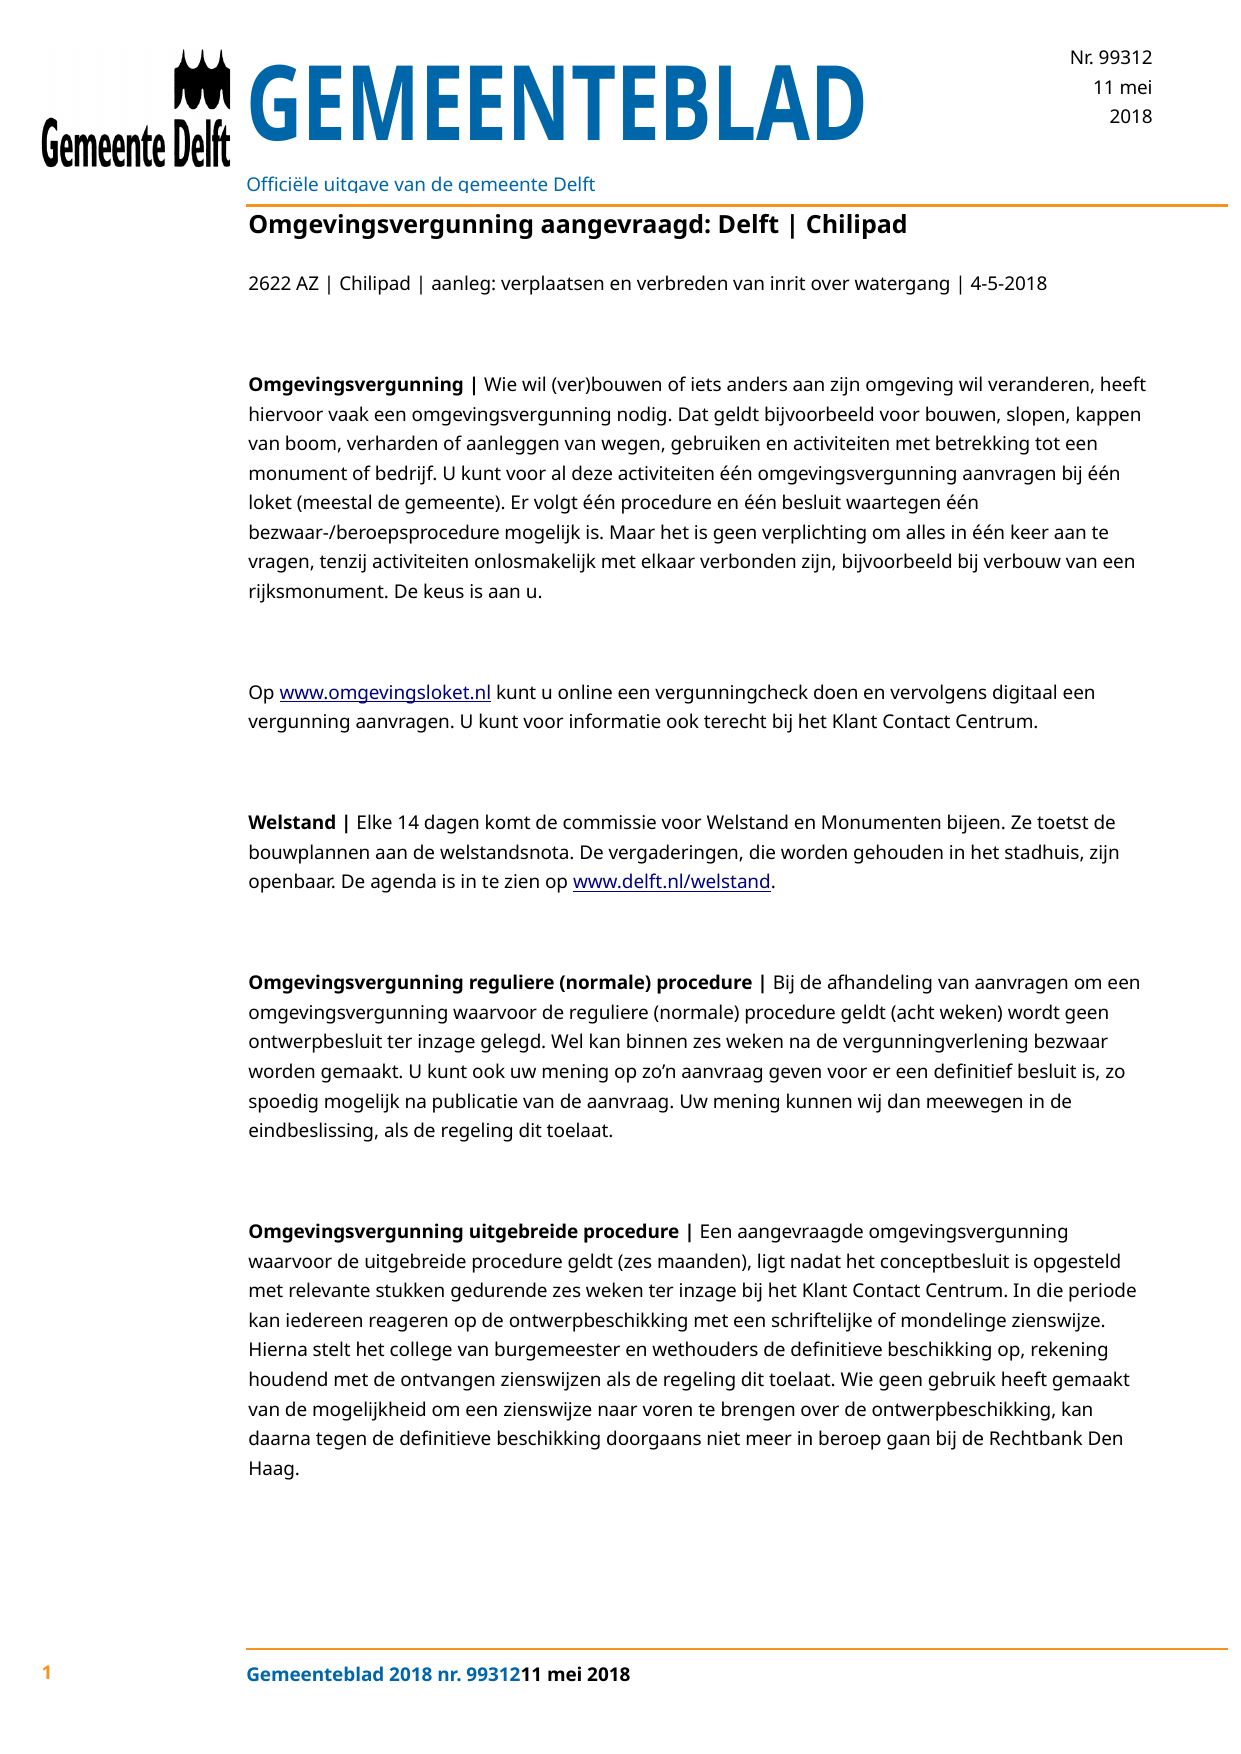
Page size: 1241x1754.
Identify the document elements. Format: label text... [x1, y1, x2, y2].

picture [41, 47, 231, 172]
text Omgevingsvergunning aangevraagd: Delft | Chilipad [248, 207, 1152, 241]
text Omgevingsvergunning uitgebreide procedure | Een aangevraagde omgevingsvergunning waarvoor de uitgebreide procedure geldt (zes maanden), ligt nadat het conceptbesluit is opgesteld met relevante stukken gedurende zes weken ter inzage bij het Klant Contact Centrum. In die periode kan iedereen reageren op de ontwerpbeschikking met een schriftelijke of mondelinge zienswijze. Hierna stelt het college van burgemeester en wethouders de definitieve beschikking op, rekening houdend met de ontvangen zienswijzen als de regeling dit toelaat. Wie geen gebruik heeft gemaakt van de mogelijkheid om een zienswijze naar voren te brengen over de ontwerpbeschikking, kan daarna tegen de definitieve beschikking doorgaans niet meer in beroep gaan bij de Rechtbank Den Haag. [248, 1218, 1152, 1481]
text Omgevingsvergunning | Wie wil (ver)bouwen of iets anders aan zijn omgeving wil veranderen, heeft hiervoor vaak een omgevingsvergunning nodig. Dat geldt bijvoorbeeld voor bouwen, slopen, kappen van boom, verharden of aanleggen van wegen, gebruiken en activiteiten met betrekking tot een monument of bedrijf. U kunt voor al deze activiteiten één omgevingsvergunning aanvragen bij één loket (meestal de gemeente). Er volgt één procedure en één besluit waartegen één bezwaar-/beroepsprocedure mogelijk is. Maar het is geen verplichting om alles in één keer aan te vragen, tenzij activiteiten onlosmakelijk met elkaar verbonden zijn, bijvoorbeeld bij verbouw van een rijksmonument. De keus is aan u. [248, 371, 1152, 604]
text 2622 AZ | Chilipad | aanleg: verplaatsen en verbreden van inrit over watergang | 4-5-2018 [248, 270, 1152, 296]
text Welstand | Elke 14 dagen komt de commissie voor Welstand en Monumenten bijeen. Ze toetst de bouwplannen aan de welstandsnota. De vergaderingen, die worden gehouden in het stadhuis, zijn openbaar. De agenda is in te zien op www.delft.nl/welstand. [248, 809, 1152, 894]
text Op www.omgevingsloket.nl kunt u online een vergunningcheck doen en vervolgens digitaal een vergunning aanvragen. U kunt voor informatie ook terecht bij het Klant Contact Centrum. [248, 679, 1152, 734]
text Omgevingsvergunning reguliere (normale) procedure | Bij de afhandeling van aanvragen om een omgevingsvergunning waarvoor de reguliere (normale) procedure geldt (acht weken) wordt geen ontwerpbesluit ter inzage gelegd. Wel kan binnen zes weken na de vergunningverlening bezwaar worden gemaakt. U kunt ook uw mening op zo’n aanvraag geven voor er een definitief besluit is, zo spoedig mogelijk na publicatie van de aanvraag. Uw mening kunnen wij dan meewegen in de eindbeslissing, als de regeling dit toelaat. [248, 969, 1152, 1143]
